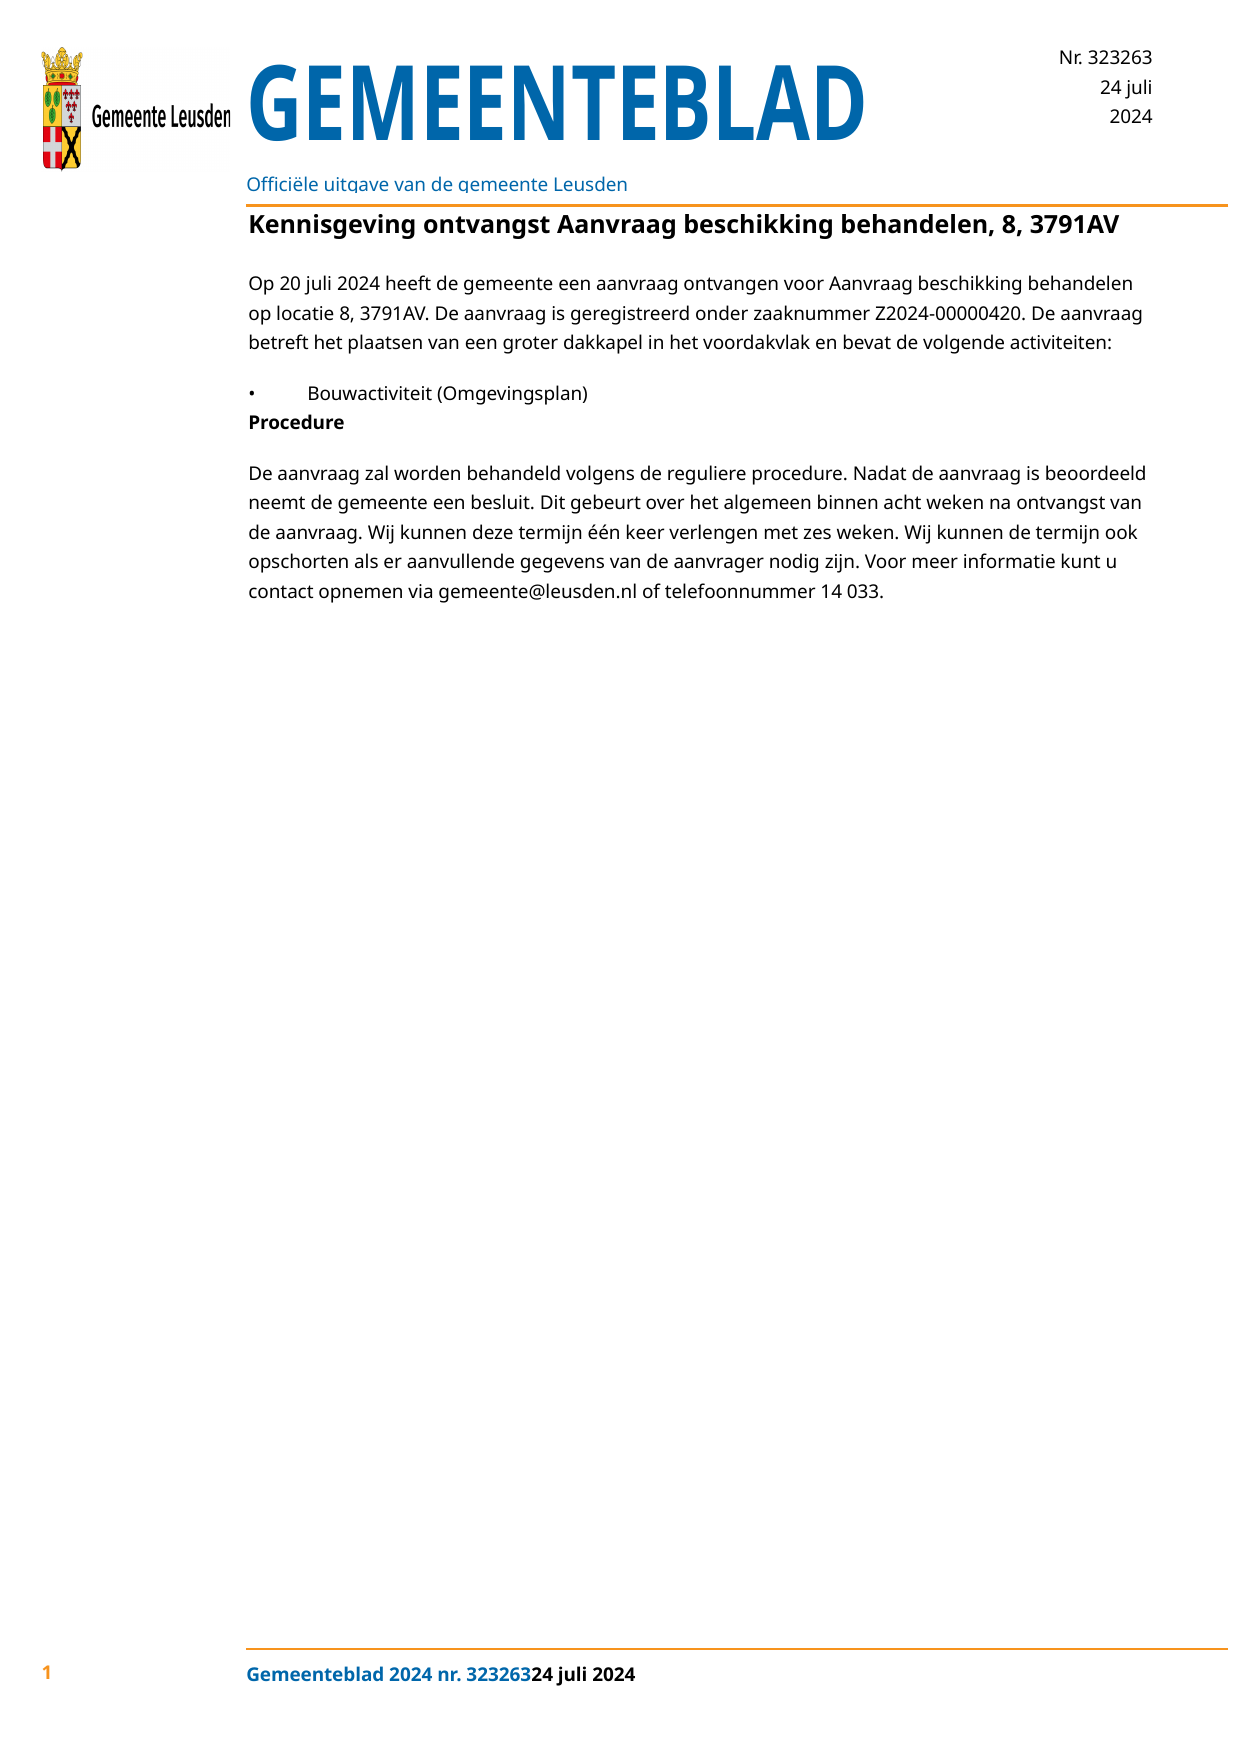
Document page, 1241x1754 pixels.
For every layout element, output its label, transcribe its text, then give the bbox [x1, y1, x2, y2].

text Op 20 juli 2024 heeft de gemeente een aanvraag ontvangen voor Aanvraag beschikking behandelen op locatie 8, 3791AV. De aanvraag is geregistreerd onder zaaknummer Z2024-00000420. De aanvraag betreft het plaatsen van een groter dakkapel in het voordakvlak en bevat de volgende activiteiten: [248, 270, 1152, 355]
picture [41, 47, 231, 172]
list Bouwactiviteit (Omgevingsplan) [248, 380, 1152, 406]
text De aanvraag zal worden behandeld volgens de reguliere procedure. Nadat de aanvraag is beoordeeld neemt de gemeente een besluit. Dit gebeurt over het algemeen binnen acht weken na ontvangst van de aanvraag. Wij kunnen deze termijn één keer verlengen met zes weken. Wij kunnen de termijn ook opschorten als er aanvullende gegevens van de aanvrager nodig zijn. Voor meer informatie kunt u contact opnemen via gemeente@leusden.nl of telefoonnummer 14 033. [248, 460, 1152, 604]
text Kennisgeving ontvangst Aanvraag beschikking behandelen, 8, 3791AV [248, 207, 1152, 241]
text Procedure [248, 409, 1152, 435]
